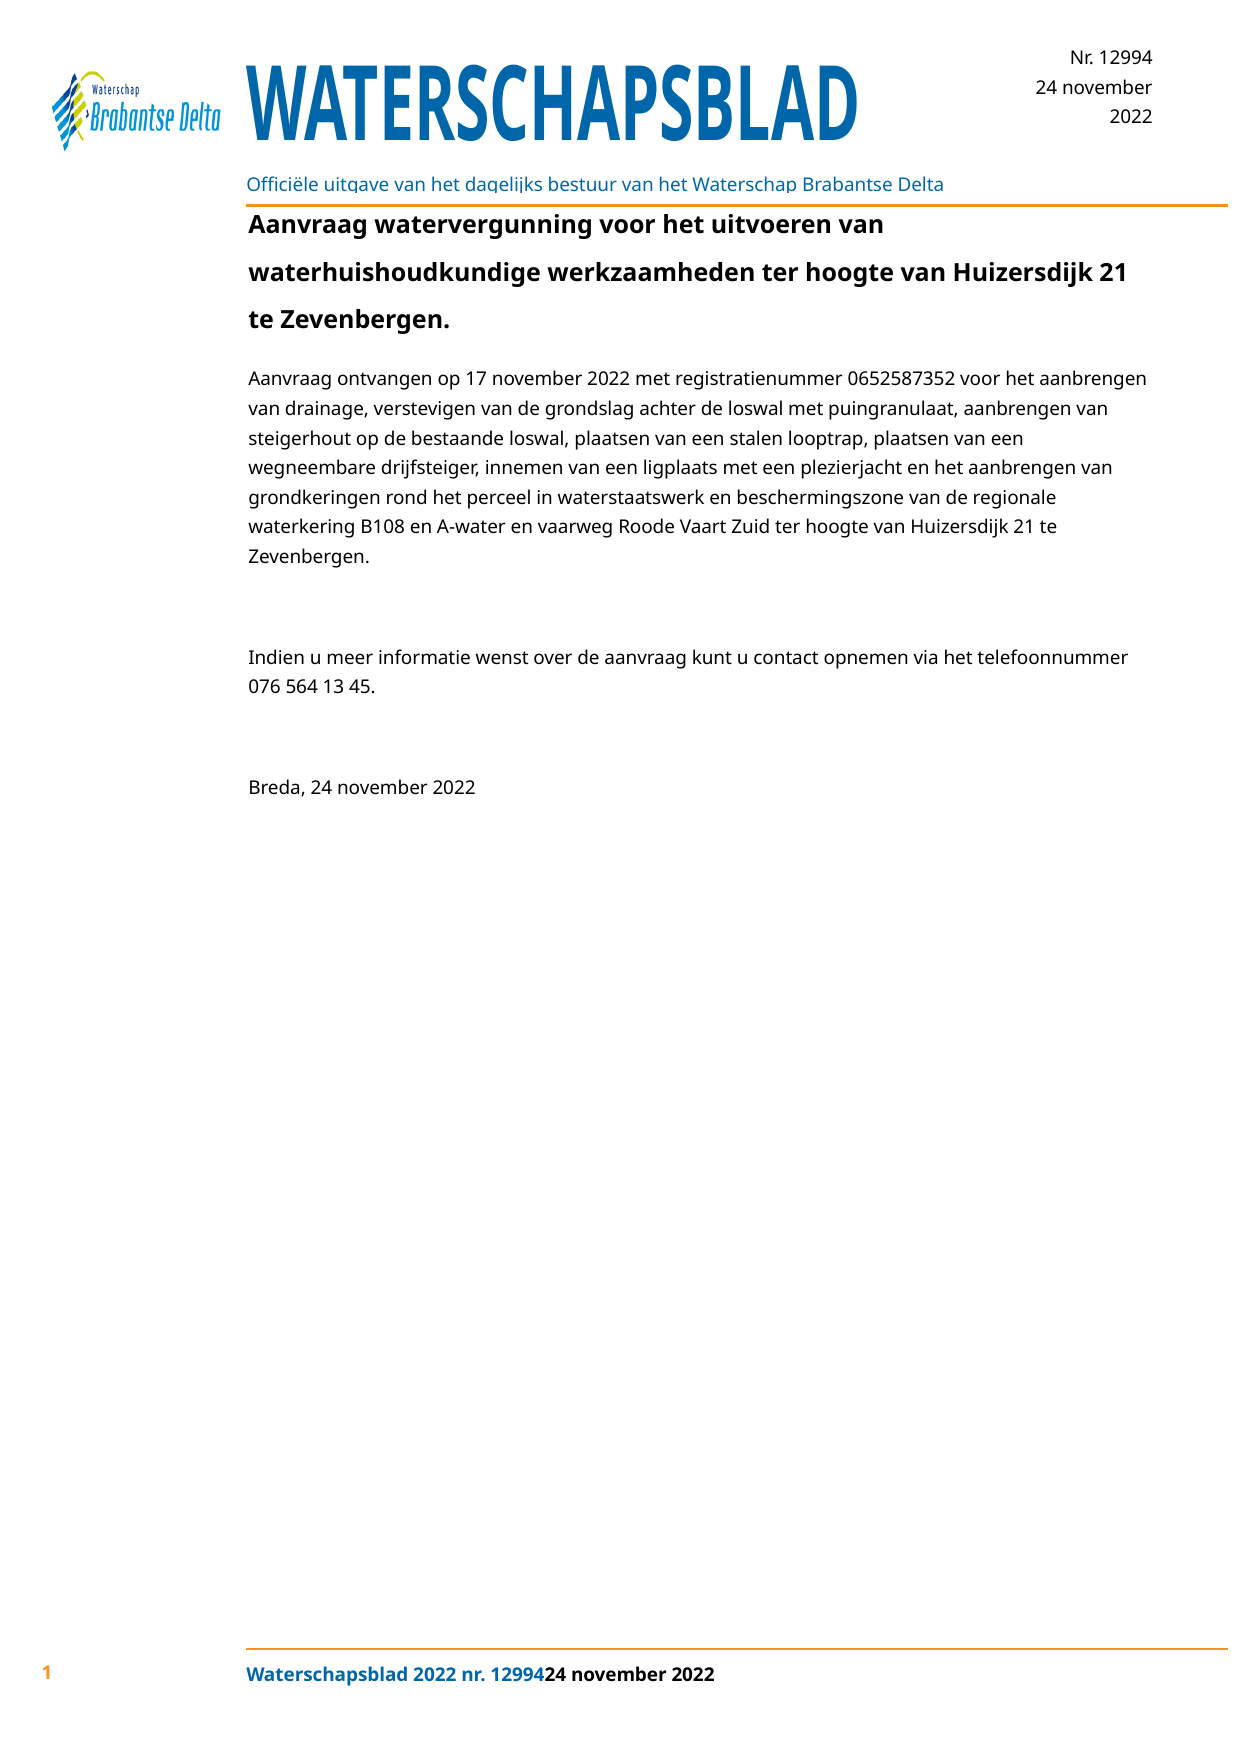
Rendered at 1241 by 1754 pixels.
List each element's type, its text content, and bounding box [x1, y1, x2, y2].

text Indien u meer informatie wenst over de aanvraag kunt u contact opnemen via het telefoonnummer 076 564 13 45. [248, 644, 1152, 699]
text Breda, 24 november 2022 [248, 774, 1152, 800]
picture [41, 47, 231, 172]
text Aanvraag ontvangen op 17 november 2022 met registratienummer 0652587352 voor het aanbrengen van drainage, verstevigen van de grondslag achter de loswal met puingranulaat, aanbrengen van steigerhout op de bestaande loswal, plaatsen van een stalen looptrap, plaatsen van een wegneembare drijfsteiger, innemen van een ligplaats met een plezierjacht en het aanbrengen van grondkeringen rond het perceel in waterstaatswerk en beschermingszone van de regionale waterkering B108 en A-water en vaarweg Roode Vaart Zuid ter hoogte van Huizersdijk 21 te Zevenbergen. [248, 366, 1152, 569]
text Aanvraag watervergunning voor het uitvoeren van waterhuishoudkundige werkzaamheden ter hoogte van Huizersdijk 21 te Zevenbergen. [248, 207, 1152, 336]
